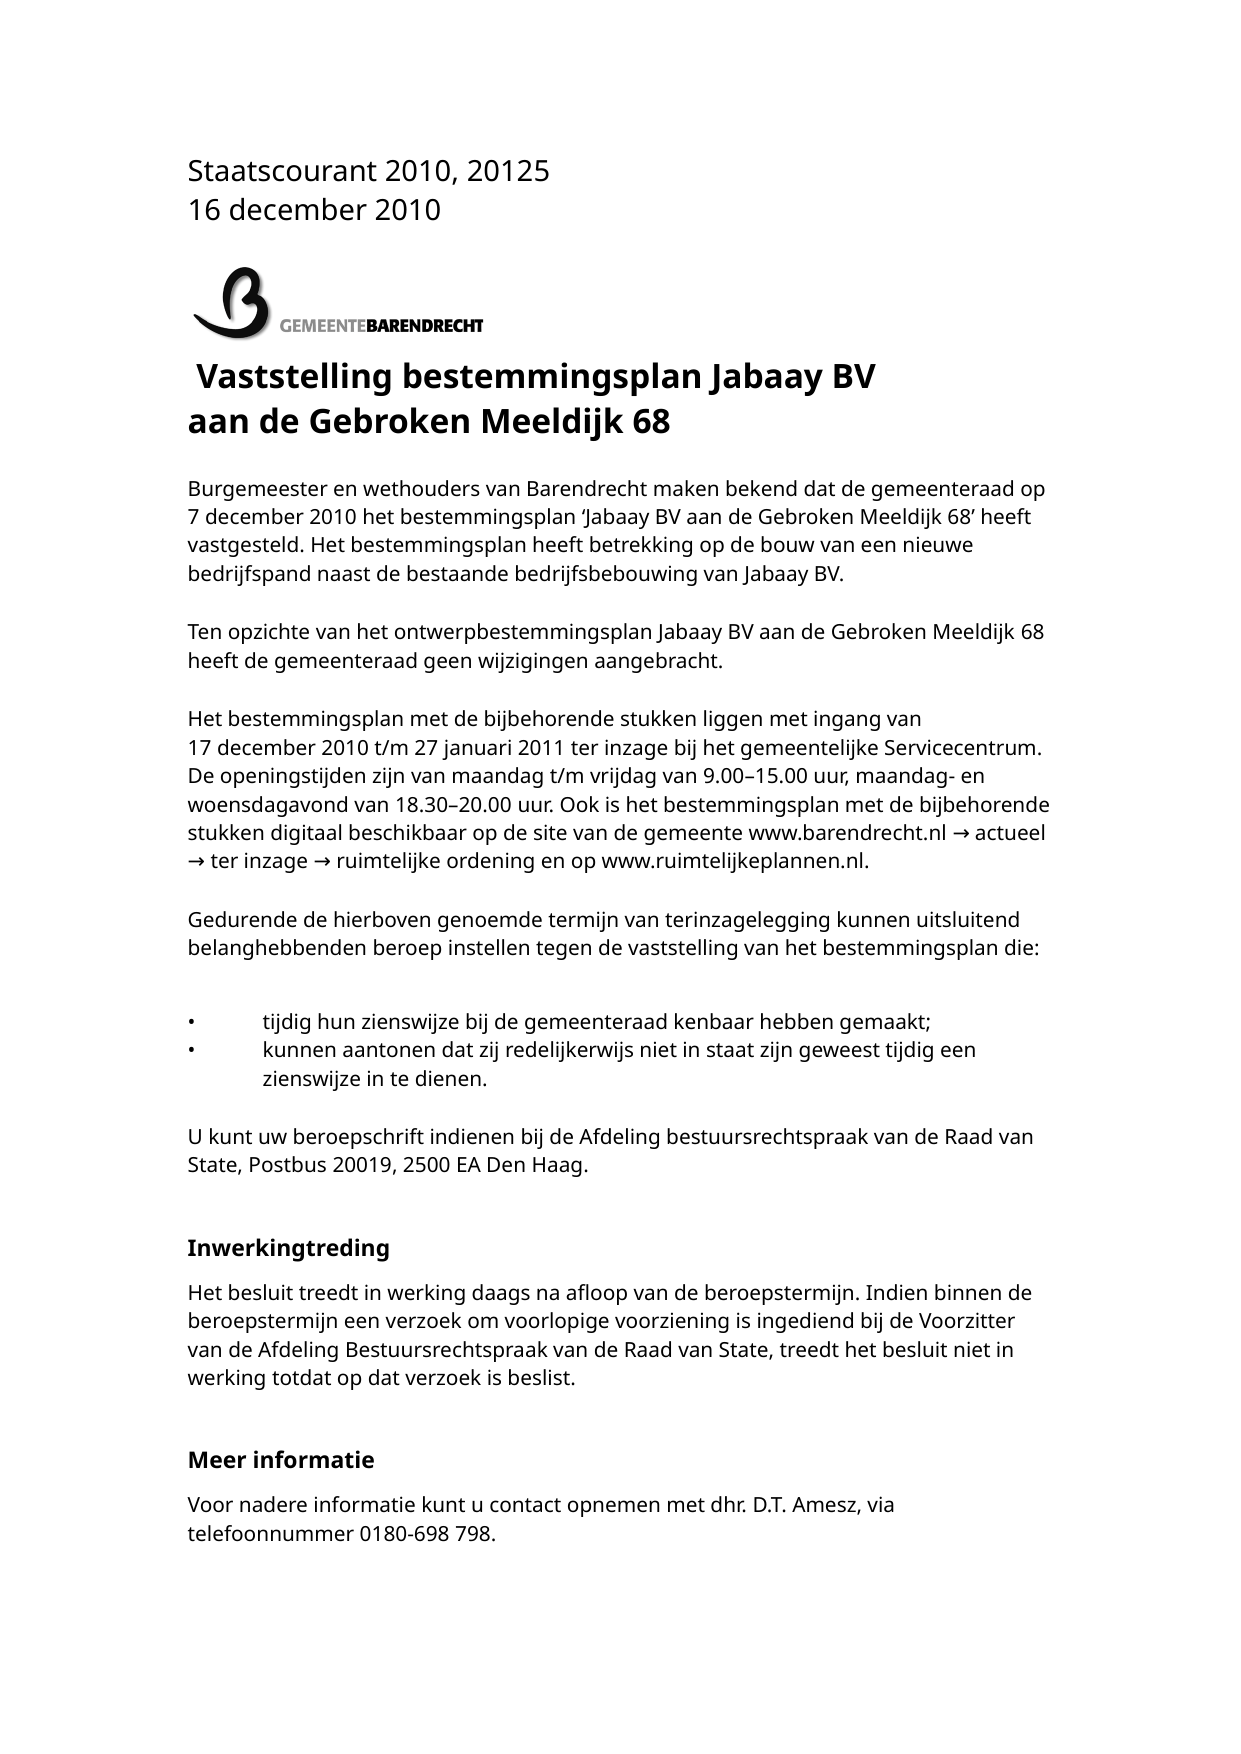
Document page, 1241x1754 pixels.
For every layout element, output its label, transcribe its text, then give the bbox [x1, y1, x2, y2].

picture [187, 258, 484, 353]
subtitle Meer informatie [187, 1444, 1053, 1475]
text Burgemeester en wethouders van Barendrecht maken bekend dat de gemeenteraad op 7 december 2010 het bestemmingsplan ‘Jabaay BV aan de Gebroken Meeldijk 68’ heeft vastgesteld. Het bestemmingsplan heeft betrekking op de bouw van een nieuwe bedrijfspand naast de bestaande bedrijfsbebouwing van Jabaay BV. [187, 474, 1053, 587]
text Gedurende de hierboven genoemde termijn van terinzagelegging kunnen uitsluitend belanghebbenden beroep instellen tegen de vaststelling van het bestemmingsplan die: [187, 905, 1053, 962]
text Staatscourant 2010, 20125 [187, 150, 1053, 190]
subtitle Inwerkingtreding [187, 1232, 1053, 1263]
text U kunt uw beroepschrift indienen bij de Afdeling bestuursrechtspraak van de Raad van State, Postbus 20019, 2500 EA Den Haag. [187, 1122, 1053, 1179]
list kunnen aantonen dat zij redelijkerwijs niet in staat zijn geweest tijdig een zienswijze in te dienen. [187, 1035, 1053, 1092]
text Het bestemmingsplan met de bijbehorende stukken liggen met ingang van 17 december 2010 t/m 27 januari 2011 ter inzage bij het gemeentelijke Servicecentrum. De openingstijden zijn van maandag t/m vrijdag van 9.00–15.00 uur, maandag- en woensdagavond van 18.30–20.00 uur. Ook is het bestemmingsplan met de bijbehorende stukken digitaal beschikbaar op de site van de gemeente www.barendrecht.nl → actueel → ter inzage → ruimtelijke ordening en op www.ruimtelijkeplannen.nl. [187, 704, 1053, 875]
text Voor nadere informatie kunt u contact opnemen met dhr. D.T. Amesz, via telefoonnummer 0180-698 798. [187, 1490, 1053, 1547]
text Ten opzichte van het ontwerpbestemmingsplan Jabaay BV aan de Gebroken Meeldijk 68 heeft de gemeenteraad geen wijzigingen aangebracht. [187, 617, 1053, 674]
list tijdig hun zienswijze bij de gemeenteraad kenbaar hebben gemaakt; [187, 1007, 1053, 1035]
text 16 december 2010 [187, 190, 1053, 229]
subtitle Vaststelling bestemmingsplan Jabaay BV aan de Gebroken Meeldijk 68 [187, 271, 1053, 444]
text Het besluit treedt in werking daags na afloop van de beroepstermijn. Indien binnen de beroepstermijn een verzoek om voorlopige voorziening is ingediend bij de Voorzitter van de Afdeling Bestuursrechtspraak van de Raad van State, treedt het besluit niet in werking totdat op dat verzoek is beslist. [187, 1278, 1053, 1392]
